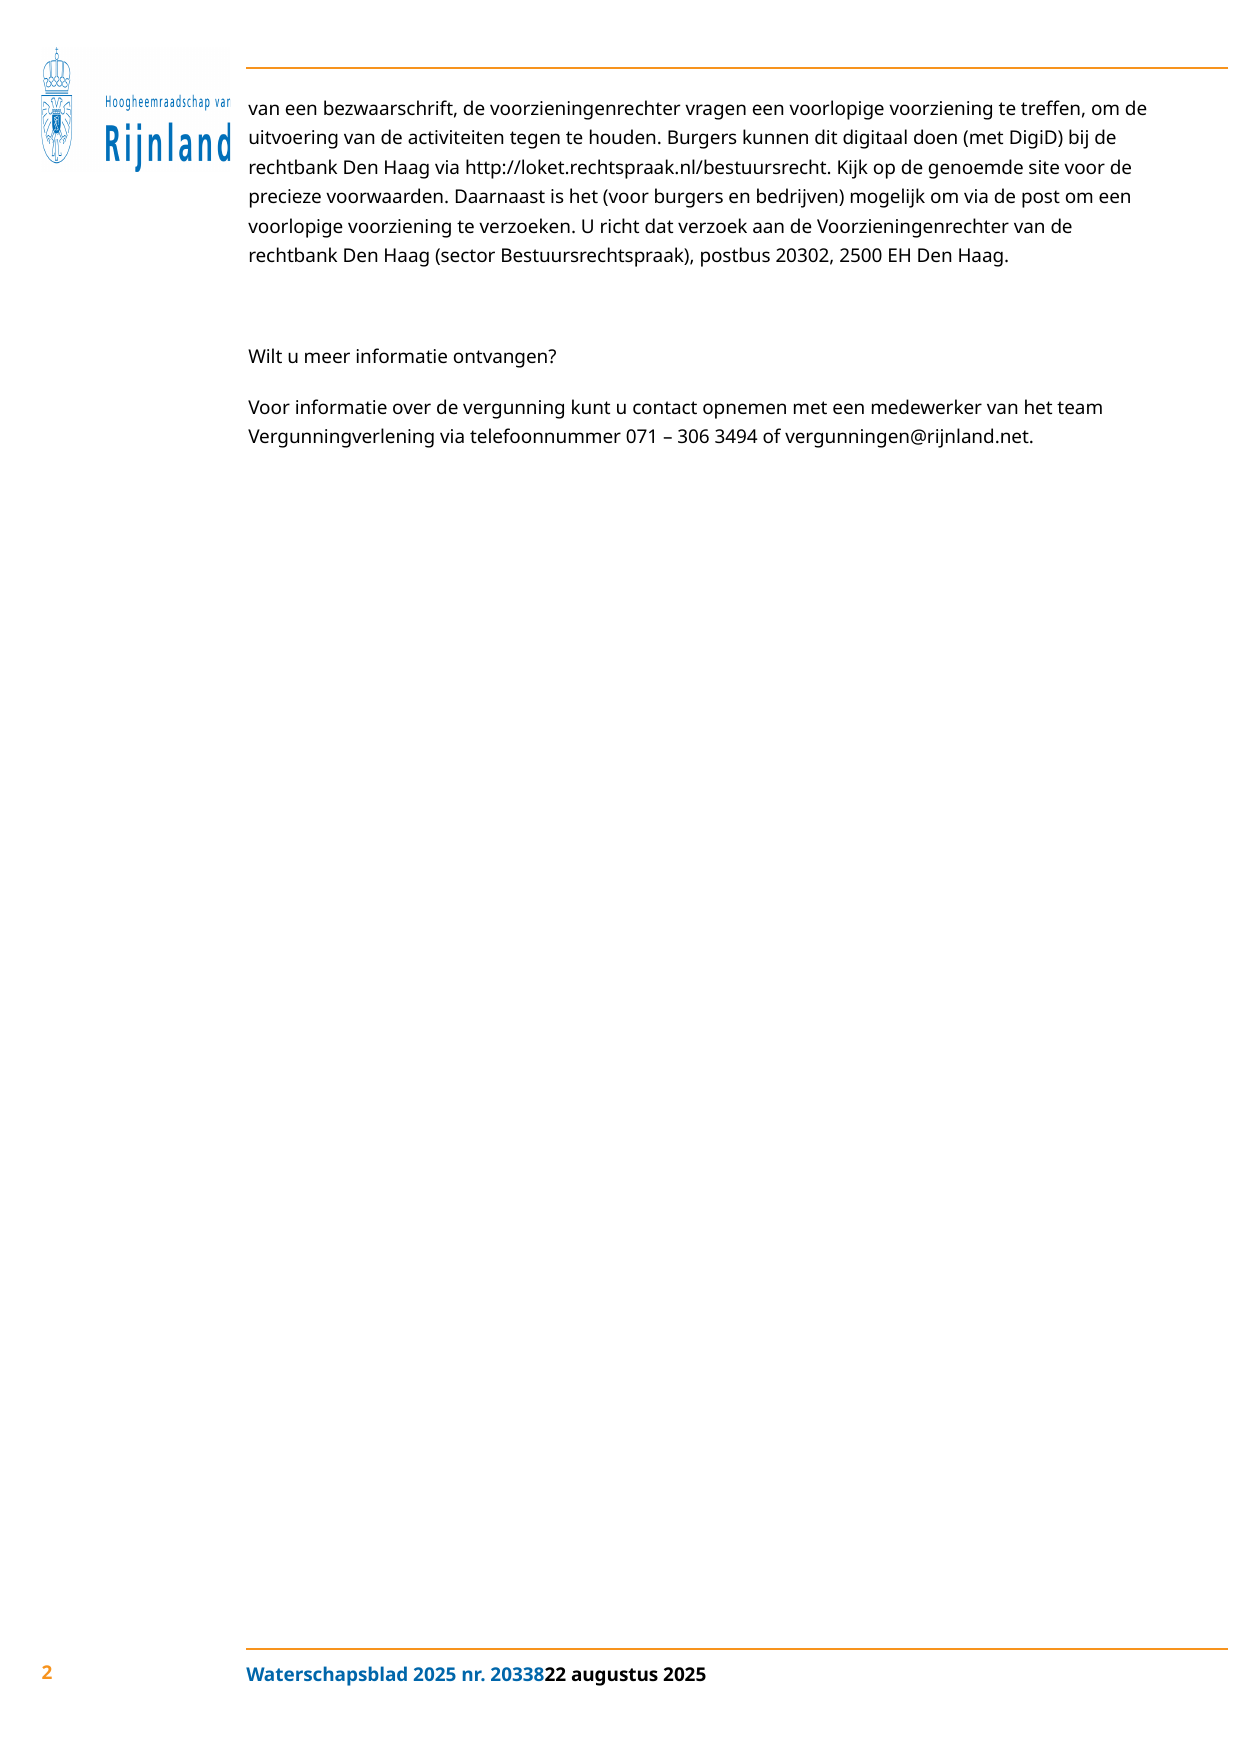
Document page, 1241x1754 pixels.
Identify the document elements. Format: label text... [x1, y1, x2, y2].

text van een bezwaarschrift, de voorzieningenrechter vragen een voorlopige voorziening te treffen, om de uitvoering van de activiteiten tegen te houden. Burgers kunnen dit digitaal doen (met DigiD) bij de rechtbank Den Haag via http://loket.rechtspraak.nl/bestuursrecht. Kijk op de genoemde site voor de precieze voorwaarden. Daarnaast is het (voor burgers en bedrijven) mogelijk om via de post om een voorlopige voorziening te verzoeken. U richt dat verzoek aan de Voorzieningenrechter van de rechtbank Den Haag (sector Bestuursrechtspraak), postbus 20302, 2500 EH Den Haag. [248, 95, 1152, 268]
text Voor informatie over de vergunning kunt u contact opnemen met een medewerker van het team Vergunningverlening via telefoonnummer 071 – 306 3494 of vergunningen@rijnland.net. [248, 394, 1152, 449]
text Wilt u meer informatie ontvangen? [248, 343, 1152, 369]
picture [41, 47, 231, 172]
